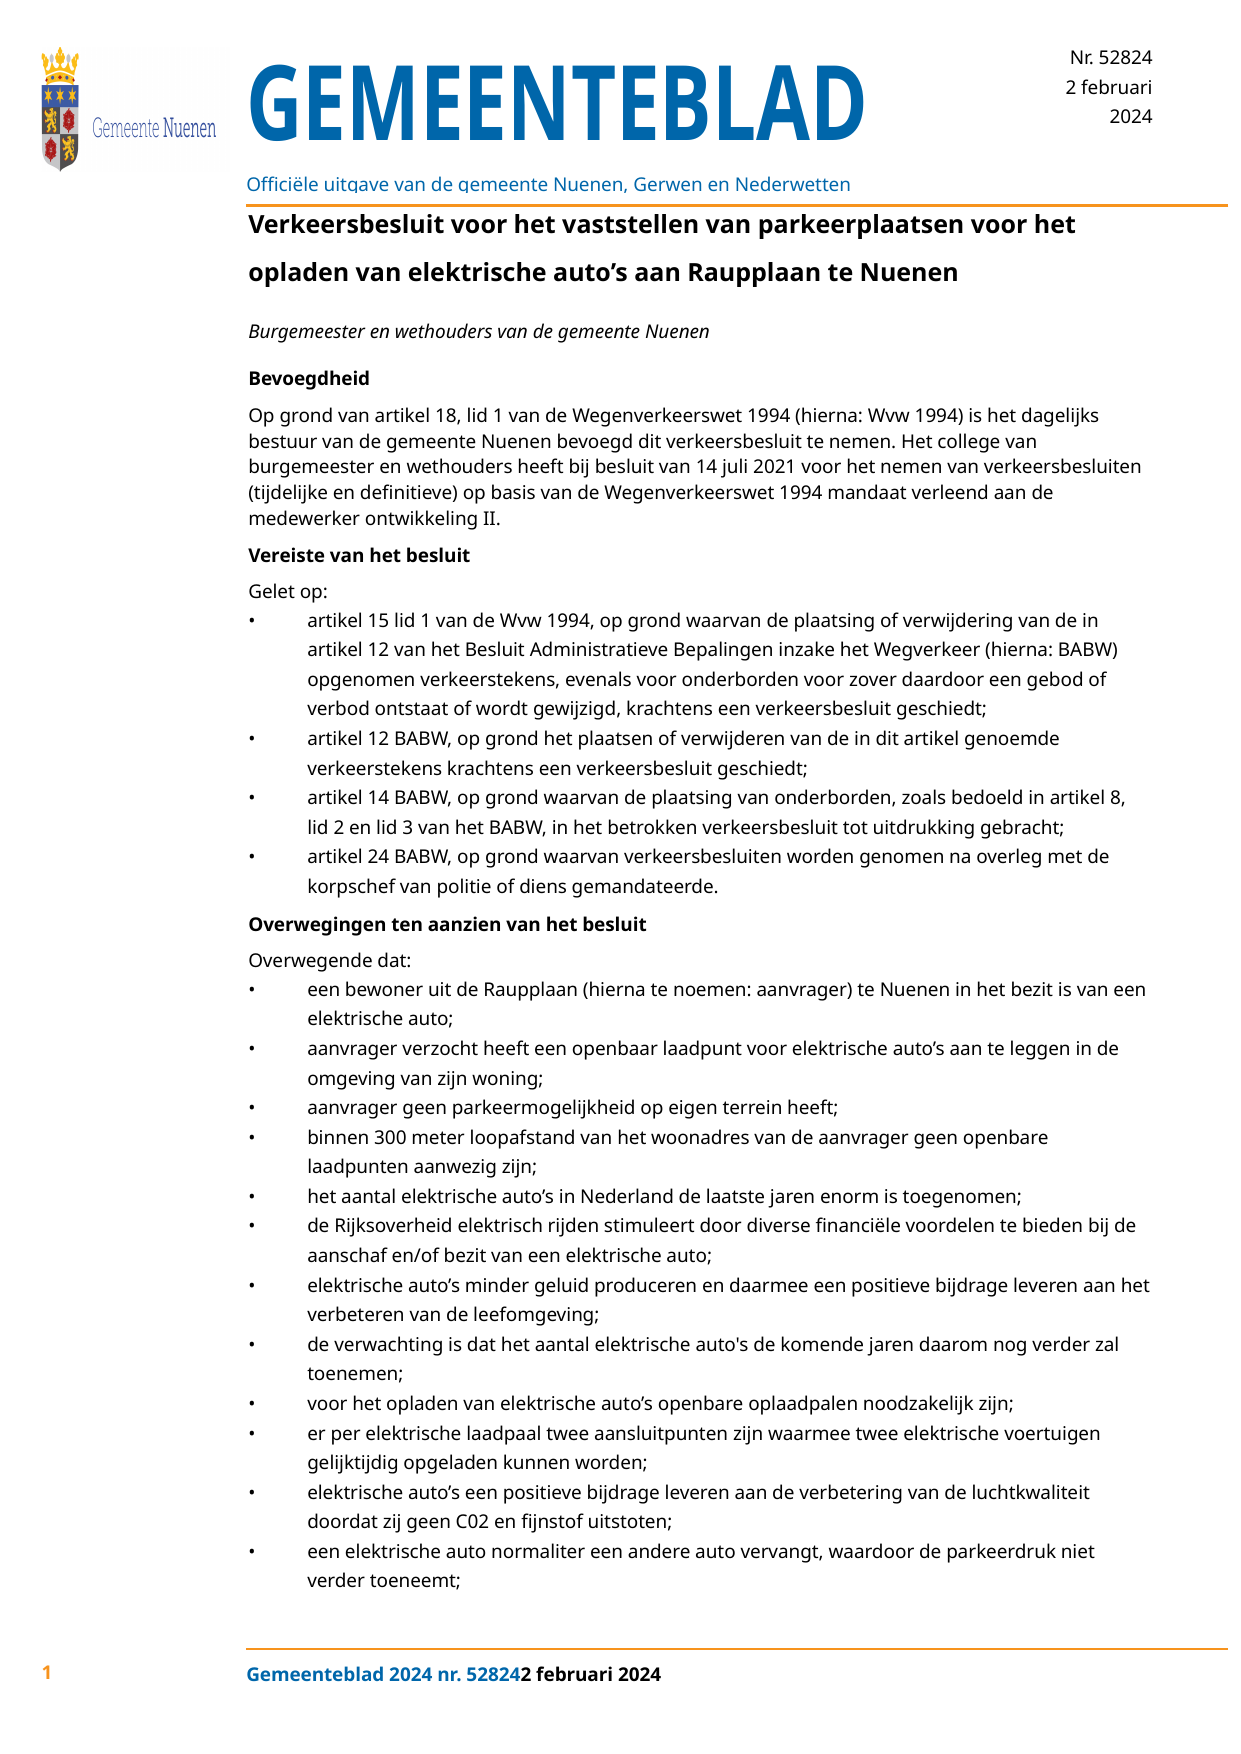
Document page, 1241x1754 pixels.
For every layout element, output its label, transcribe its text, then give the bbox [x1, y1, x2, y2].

list de Rijksoverheid elektrisch rijden stimuleert door diverse financiële voordelen te bieden bij de aanschaf en/of bezit van een elektrische auto; [248, 1213, 1152, 1268]
list artikel 12 BABW, op grond het plaatsen of verwijderen van de in dit artikel genoemde verkeerstekens krachtens een verkeersbesluit geschiedt; [248, 725, 1152, 780]
text Op grond van artikel 18, lid 1 van de Wegenverkeerswet 1994 (hierna: Wvw 1994) is het dagelijks bestuur van de gemeente Nuenen bevoegd dit verkeersbesluit te nemen. Het college van burgemeester en wethouders heeft bij besluit van 14 juli 2021 voor het nemen van verkeersbesluiten (tijdelijke en definitieve) op basis van de Wegenverkeerswet 1994 mandaat verleend aan de medewerker ontwikkeling II. [248, 402, 1152, 531]
list artikel 24 BABW, op grond waarvan verkeersbesluiten worden genomen na overleg met de korpschef van politie of diens gemandateerde. [248, 843, 1152, 899]
text Burgemeester en wethouders van de gemeente Nuenen [248, 318, 1152, 344]
list aanvrager verzocht heeft een openbaar laadpunt voor elektrische auto’s aan te leggen in de omgeving van zijn woning; [248, 1035, 1152, 1090]
list voor het opladen van elektrische auto’s openbare oplaadpalen noodzakelijk zijn; [248, 1390, 1152, 1416]
list een bewoner uit de Raupplaan (hierna te noemen: aanvrager) te Nuenen in het bezit is van een elektrische auto; [248, 976, 1152, 1031]
text Gelet op: [248, 578, 1152, 604]
list elektrische auto’s minder geluid produceren en daarmee een positieve bijdrage leveren aan het verbeteren van de leefomgeving; [248, 1272, 1152, 1327]
text Bevoegdheid [248, 366, 1152, 391]
list elektrische auto’s een positieve bijdrage leveren aan de verbetering van de luchtkwaliteit doordat zij geen C02 en fijnstof uitstoten; [248, 1479, 1152, 1534]
text Overwegingen ten aanzien van het besluit [248, 911, 1152, 937]
list een elektrische auto normaliter een andere auto vervangt, waardoor de parkeerdruk niet verder toeneemt; [248, 1538, 1152, 1593]
text Verkeersbesluit voor het vaststellen van parkeerplaatsen voor het opladen van elektrische auto’s aan Raupplaan te Nuenen [248, 207, 1152, 288]
list binnen 300 meter loopafstand van het woonadres van de aanvrager geen openbare laadpunten aanwezig zijn; [248, 1124, 1152, 1179]
text Overwegende dat: [248, 948, 1152, 973]
picture [41, 47, 231, 172]
list het aantal elektrische auto’s in Nederland de laatste jaren enorm is toegenomen; [248, 1183, 1152, 1209]
list aanvrager geen parkeermogelijkheid op eigen terrein heeft; [248, 1094, 1152, 1120]
list de verwachting is dat het aantal elektrische auto's de komende jaren daarom nog verder zal toenemen; [248, 1331, 1152, 1386]
list artikel 14 BABW, op grond waarvan de plaatsing van onderborden, zoals bedoeld in artikel 8, lid 2 en lid 3 van het BABW, in het betrokken verkeersbesluit tot uitdrukking gebracht; [248, 784, 1152, 839]
text Vereiste van het besluit [248, 542, 1152, 567]
list er per elektrische laadpaal twee aansluitpunten zijn waarmee twee elektrische voertuigen gelijktijdig opgeladen kunnen worden; [248, 1420, 1152, 1475]
list artikel 15 lid 1 van de Wvw 1994, op grond waarvan de plaatsing of verwijdering van de in artikel 12 van het Besluit Administratieve Bepalingen inzake het Wegverkeer (hierna: BABW) opgenomen verkeerstekens, evenals voor onderborden voor zover daardoor een gebod of verbod ontstaat of wordt gewijzigd, krachtens een verkeersbesluit geschiedt; [248, 607, 1152, 721]
